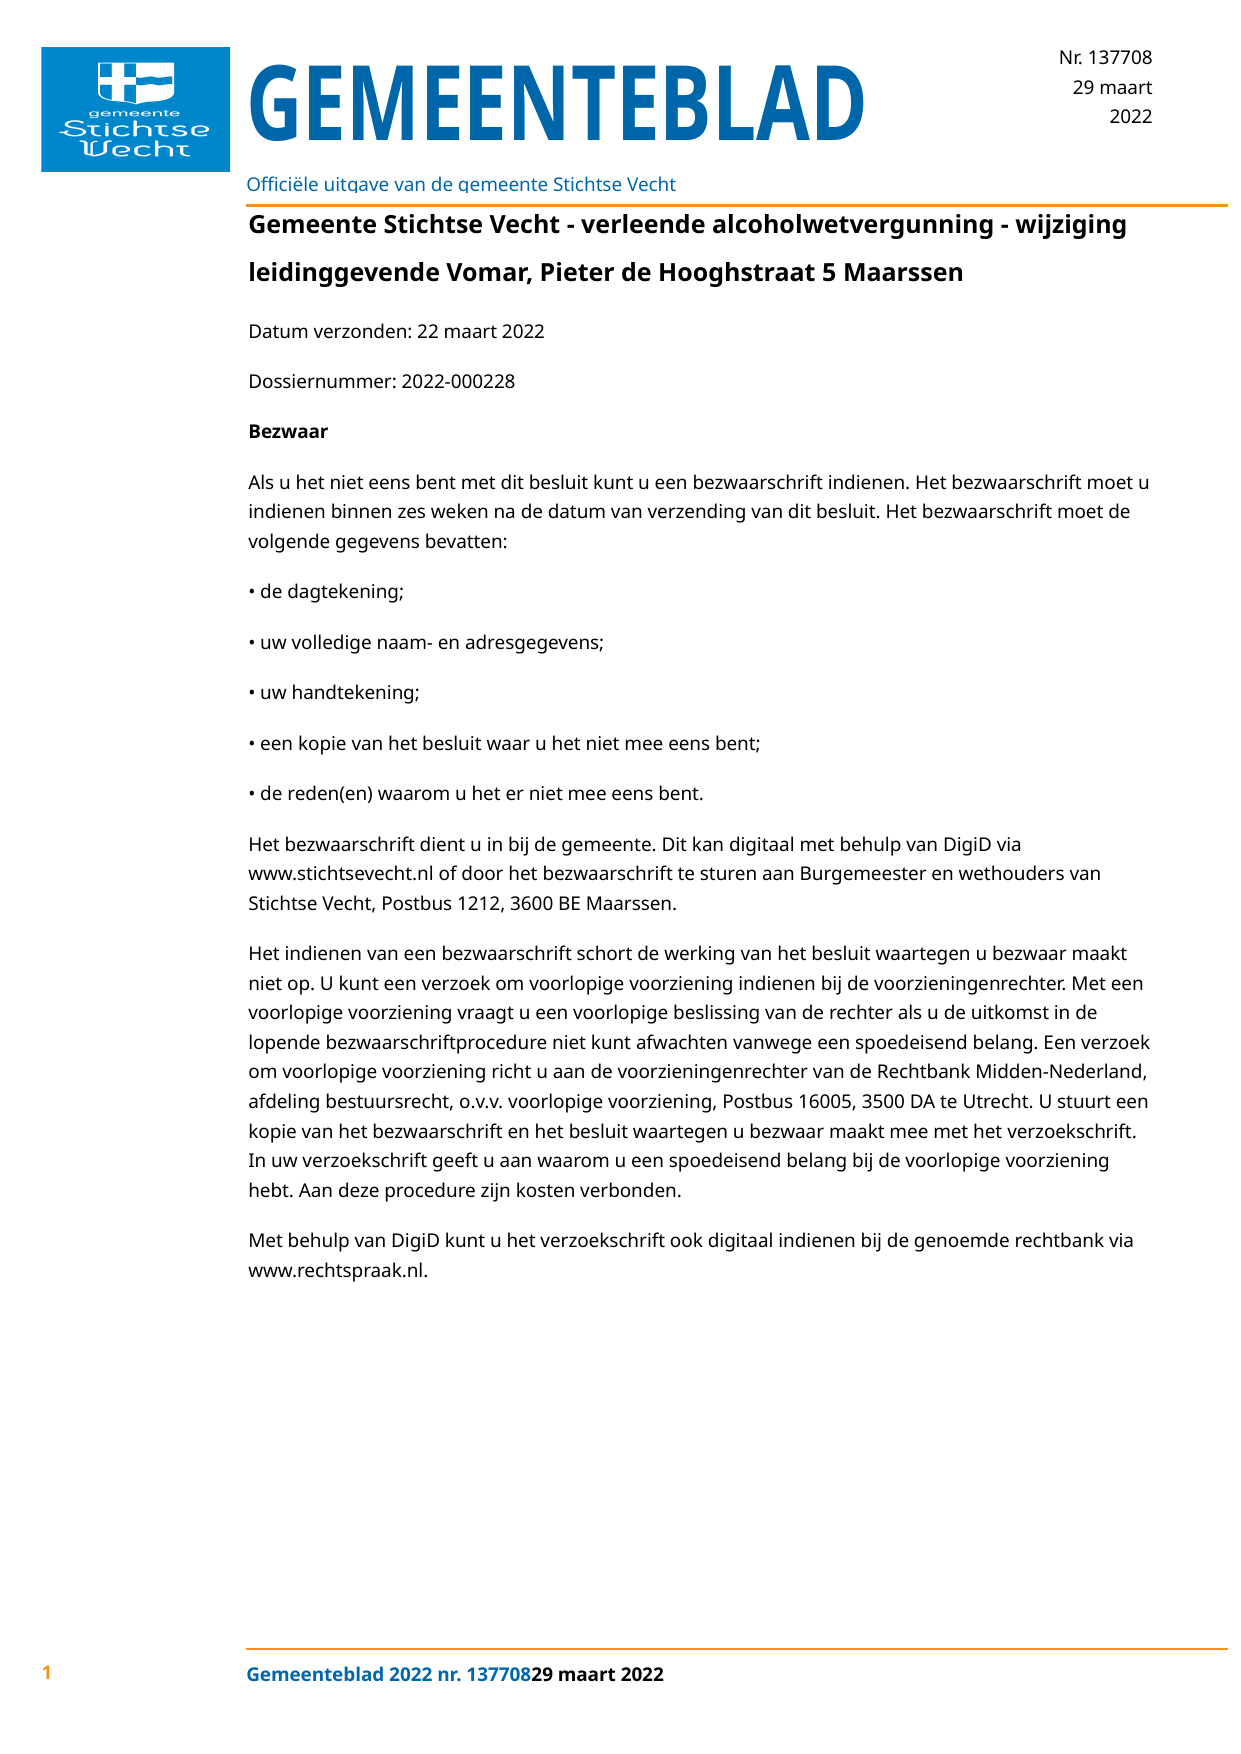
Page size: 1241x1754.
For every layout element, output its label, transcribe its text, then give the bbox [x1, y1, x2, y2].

text Bezwaar [248, 419, 1152, 444]
text Het indienen van een bezwaarschrift schort de werking van het besluit waartegen u bezwaar maakt niet op. U kunt een verzoek om voorlopige voorziening indienen bij de voorzieningenrechter. Met een voorlopige voorziening vraagt u een voorlopige beslissing van de rechter als u de uitkomst in de lopende bezwaarschriftprocedure niet kunt afwachten vanwege een spoedeisend belang. Een verzoek om voorlopige voorziening richt u aan de voorzieningenrechter van de Rechtbank Midden-Nederland, afdeling bestuursrecht, o.v.v. voorlopige voorziening, Postbus 16005, 3500 DA te Utrecht. U stuurt een kopie van het bezwaarschrift en het besluit waartegen u bezwaar maakt mee met het verzoekschrift. In uw verzoekschrift geeft u aan waarom u een spoedeisend belang bij de voorlopige voorziening hebt. Aan deze procedure zijn kosten verbonden. [248, 940, 1152, 1203]
text • een kopie van het besluit waar u het niet mee eens bent; [248, 730, 1152, 756]
text • uw handtekening; [248, 679, 1152, 705]
text Als u het niet eens bent met dit besluit kunt u een bezwaarschrift indienen. Het bezwaarschrift moet u indienen binnen zes weken na de datum van verzending van dit besluit. Het bezwaarschrift moet de volgende gegevens bevatten: [248, 469, 1152, 554]
text Gemeente Stichtse Vecht - verleende alcoholwetvergunning - wijziging leidinggevende Vomar, Pieter de Hooghstraat 5 Maarssen [248, 207, 1152, 288]
text Met behulp van DigiD kunt u het verzoekschrift ook digitaal indienen bij de genoemde rechtbank via www.rechtspraak.nl. [248, 1227, 1152, 1283]
text • de reden(en) waarom u het er niet mee eens bent. [248, 780, 1152, 806]
picture [99, 63, 135, 101]
text • de dagtekening; [248, 579, 1152, 604]
text • uw volledige naam- en adresgegevens; [248, 629, 1152, 655]
text Dossiernummer: 2022-000228 [248, 368, 1152, 394]
text Datum verzonden: 22 maart 2022 [248, 318, 1152, 344]
text Het bezwaarschrift dient u in bij de gemeente. Dit kan digitaal met behulp van DigiD via www.stichtsevecht.nl of door het bezwaarschrift te sturen aan Burgemeester en wethouders van Stichtse Vecht, Postbus 1212, 3600 BE Maarssen. [248, 831, 1152, 916]
picture [137, 63, 174, 103]
